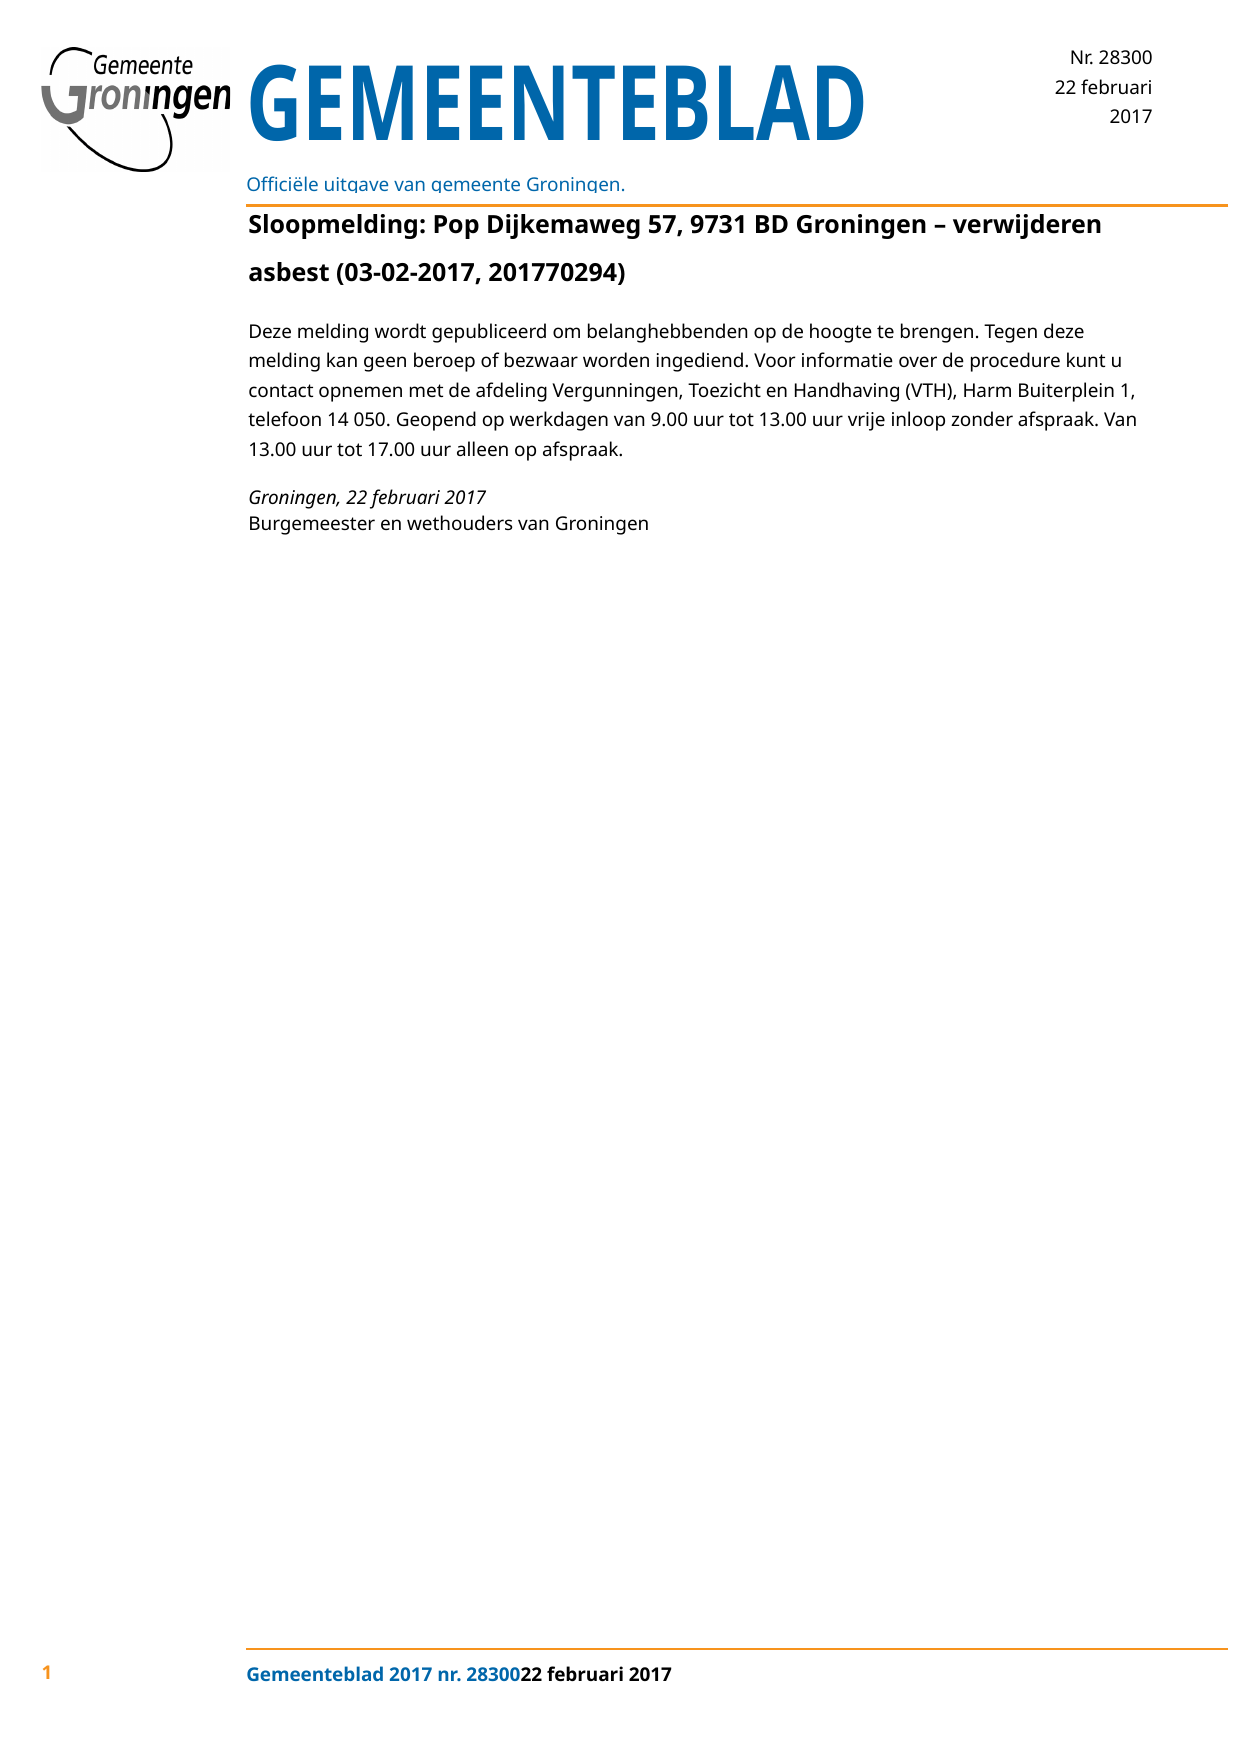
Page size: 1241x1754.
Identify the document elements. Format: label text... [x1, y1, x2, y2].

picture [41, 47, 231, 172]
text Sloopmelding: Pop Dijkemaweg 57, 9731 BD Groningen – verwijderen asbest (03-02-2017, 201770294) [248, 207, 1152, 288]
text Deze melding wordt gepubliceerd om belanghebbenden op de hoogte te brengen. Tegen deze melding kan geen beroep of bezwaar worden ingediend. Voor informatie over de procedure kunt u contact opnemen met de afdeling Vergunningen, Toezicht en Handhaving (VTH), Harm Buiterplein 1, telefoon 14 050. Geopend op werkdagen van 9.00 uur tot 13.00 uur vrije inloop zonder afspraak. Van 13.00 uur tot 17.00 uur alleen op afspraak. [248, 318, 1152, 462]
text Groningen, 22 februari 2017 [248, 484, 1152, 510]
text Burgemeester en wethouders van Groningen [248, 510, 1152, 536]
